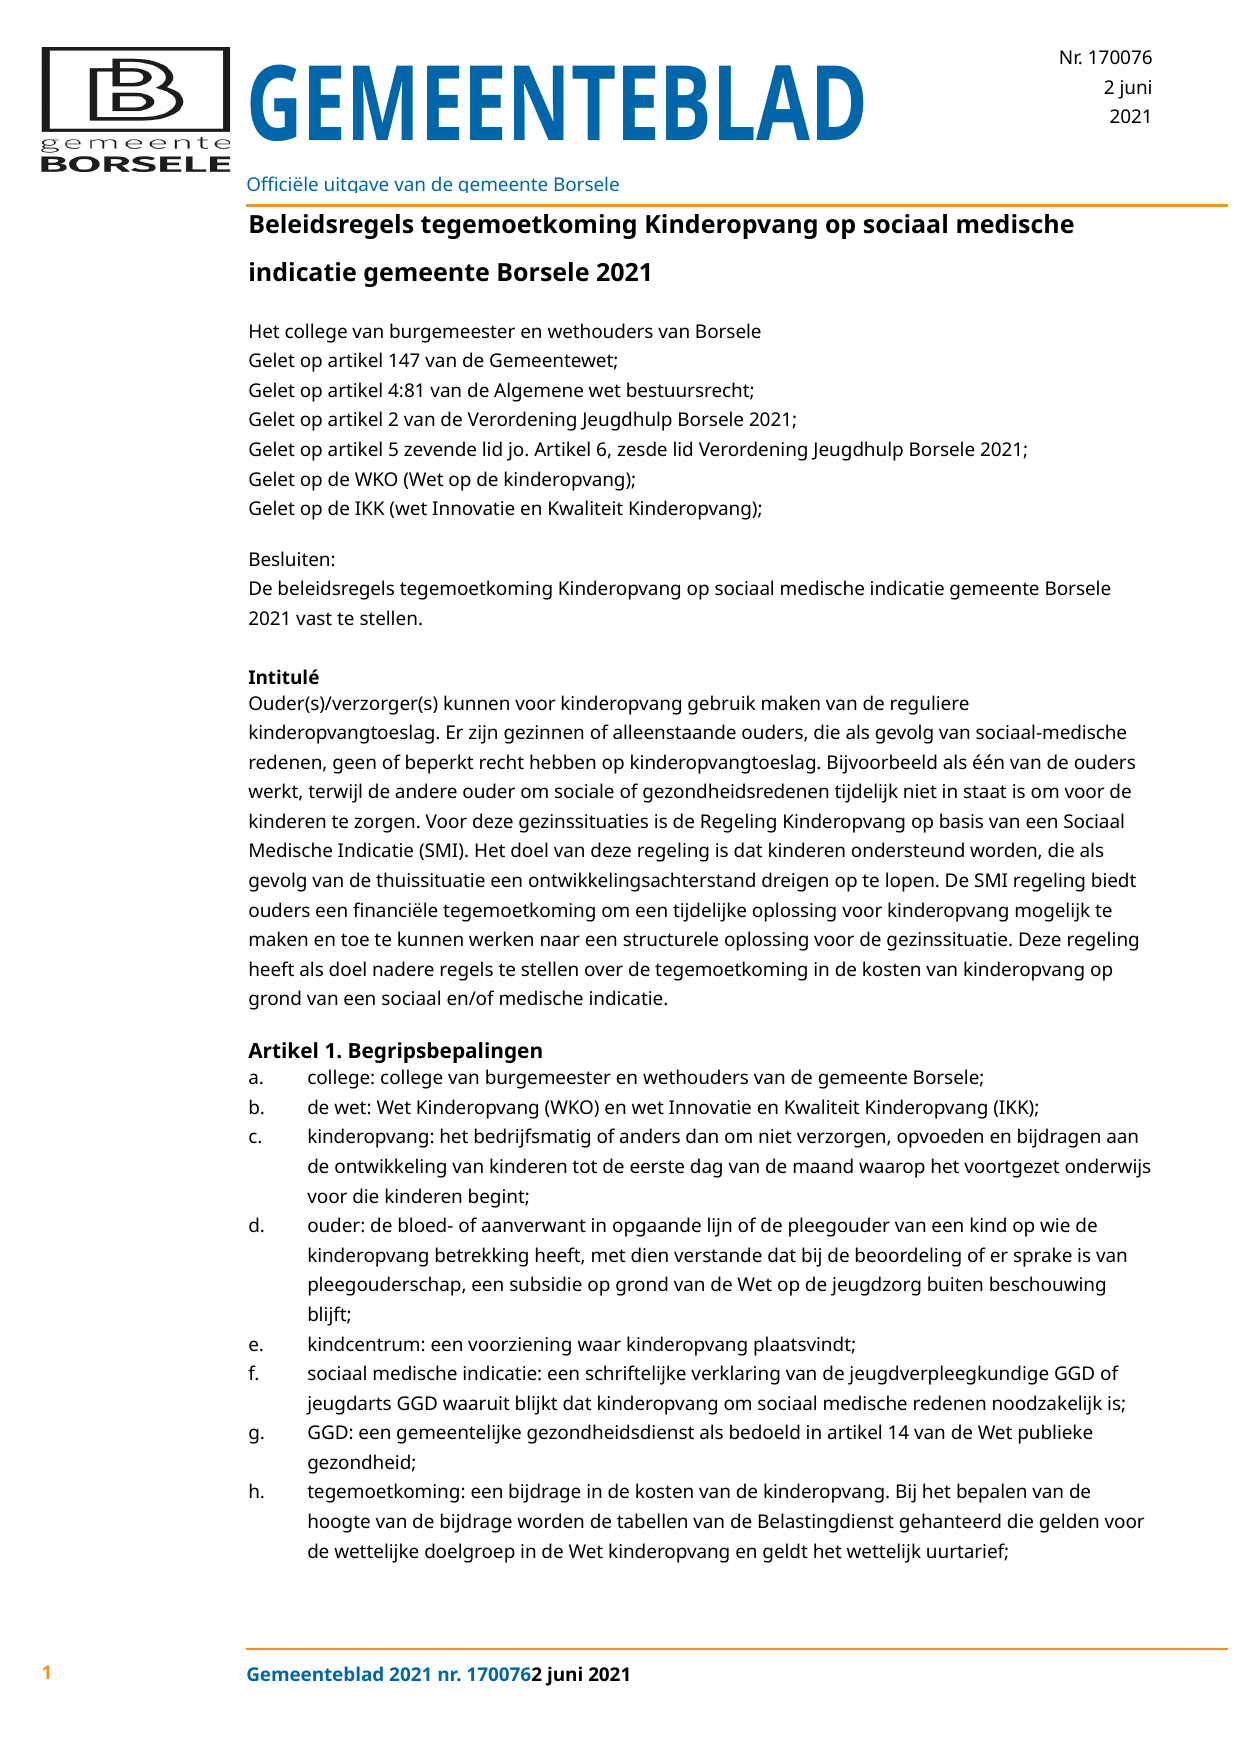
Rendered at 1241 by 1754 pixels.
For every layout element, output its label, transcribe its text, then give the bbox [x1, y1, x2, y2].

list kinderopvang: het bedrijfsmatig of anders dan om niet verzorgen, opvoeden en bijdragen aan de ontwikkeling van kinderen tot de eerste dag van de maand waarop het voortgezet onderwijs voor die kinderen begint; [248, 1124, 1152, 1208]
text Het college van burgemeester en wethouders van Borsele [248, 318, 1152, 344]
text Besluiten: [248, 546, 1152, 571]
list GGD: een gemeentelijke gezondheidsdienst als bedoeld in artikel 14 van de Wet publieke gezondheid; [248, 1419, 1152, 1475]
list ouder: de bloed- of aanverwant in opgaande lijn of de pleegouder van een kind op wie de kinderopvang betrekking heeft, met dien verstande dat bij de beoordeling of er sprake is van pleegouderschap, een subsidie op grond van de Wet op de jeugdzorg buiten beschouwing blijft; [248, 1212, 1152, 1327]
text Artikel 1. Begripsbepalingen [248, 1036, 1152, 1064]
text Gelet op artikel 147 van de Gemeentewet; [248, 347, 1152, 373]
text Gelet op de WKO (Wet op de kinderopvang); [248, 466, 1152, 492]
text Intitulé [248, 664, 1152, 690]
list kindcentrum: een voorziening waar kinderopvang plaatsvindt; [248, 1331, 1152, 1356]
list de wet: Wet Kinderopvang (WKO) en wet Innovatie en Kwaliteit Kinderopvang (IKK); [248, 1094, 1152, 1120]
text Beleidsregels tegemoetkoming Kinderopvang op sociaal medische indicatie gemeente Borsele 2021 [248, 207, 1152, 288]
list tegemoetkoming: een bijdrage in de kosten van de kinderopvang. Bij het bepalen van de hoogte van de bijdrage worden de tabellen van de Belastingdienst gehanteerd die gelden voor de wettelijke doelgroep in de Wet kinderopvang en geldt het wettelijk uurtarief; [248, 1479, 1152, 1563]
text Gelet op artikel 2 van de Verordening Jeugdhulp Borsele 2021; [248, 407, 1152, 432]
text Gelet op de IKK (wet Innovatie en Kwaliteit Kinderopvang); [248, 495, 1152, 521]
text Gelet op artikel 4:81 van de Algemene wet bestuursrecht; [248, 377, 1152, 403]
text De beleidsregels tegemoetkoming Kinderopvang op sociaal medische indicatie gemeente Borsele 2021 vast te stellen. [248, 575, 1152, 631]
list sociaal medische indicatie: een schriftelijke verklaring van de jeugdverpleegkundige GGD of jeugdarts GGD waaruit blijkt dat kinderopvang om sociaal medische redenen noodzakelijk is; [248, 1360, 1152, 1416]
picture [41, 47, 231, 172]
text Ouder(s)/verzorger(s) kunnen voor kinderopvang gebruik maken van de reguliere kinderopvangtoeslag. Er zijn gezinnen of alleenstaande ouders, die als gevolg van sociaal-medische redenen, geen of beperkt recht hebben op kinderopvangtoeslag. Bijvoorbeeld als één van de ouders werkt, terwijl de andere ouder om sociale of gezondheidsredenen tijdelijk niet in staat is om voor de kinderen te zorgen. Voor deze gezinssituaties is de Regeling Kinderopvang op basis van een Sociaal Medische Indicatie (SMI). Het doel van deze regeling is dat kinderen ondersteund worden, die als gevolg van de thuissituatie een ontwikkelingsachterstand dreigen op te lopen. De SMI regeling biedt ouders een financiële tegemoetkoming om een tijdelijke oplossing voor kinderopvang mogelijk te maken en toe te kunnen werken naar een structurele oplossing voor de gezinssituatie. Deze regeling heeft als doel nadere regels te stellen over de tegemoetkoming in de kosten van kinderopvang op grond van een sociaal en/of medische indicatie. [248, 690, 1152, 1011]
text Gelet op artikel 5 zevende lid jo. Artikel 6, zesde lid Verordening Jeugdhulp Borsele 2021; [248, 436, 1152, 462]
list college: college van burgemeester en wethouders van de gemeente Borsele; [248, 1064, 1152, 1090]
